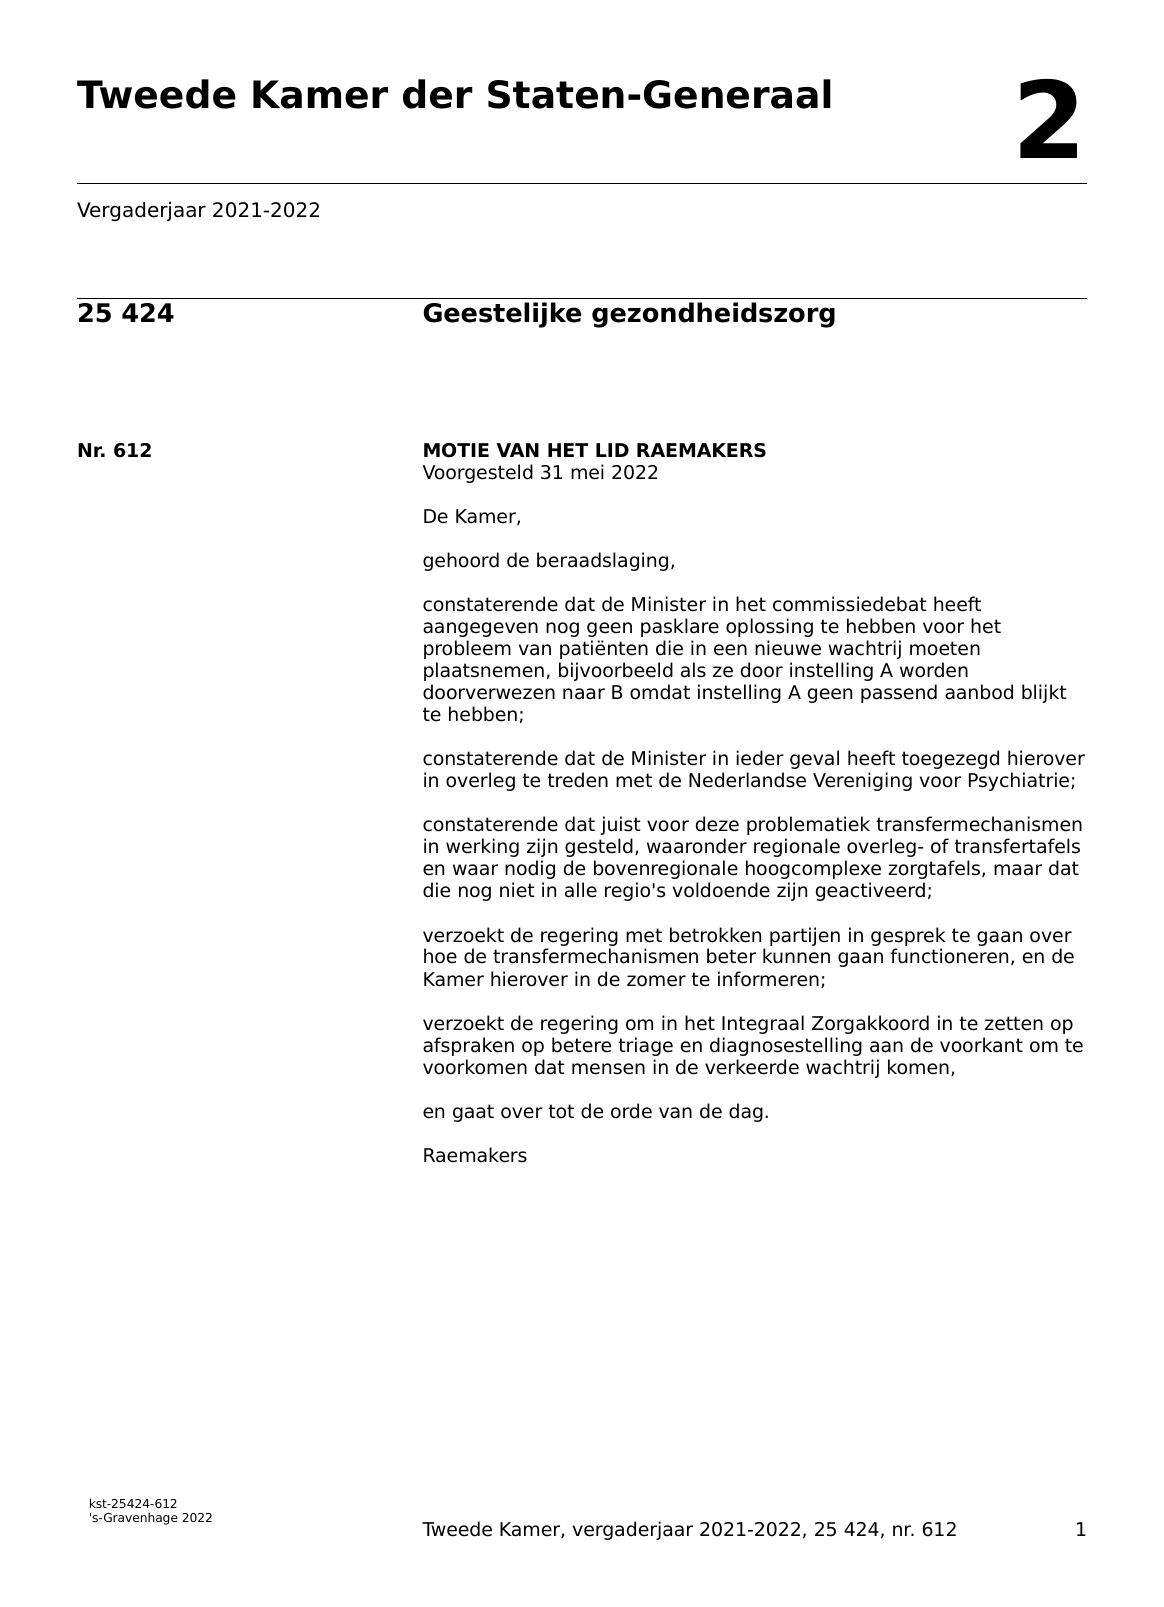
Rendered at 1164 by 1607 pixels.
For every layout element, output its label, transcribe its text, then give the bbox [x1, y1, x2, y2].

subtitle Nr. 612 MOTIE VAN HET LID RAEMAKERS [77, 440, 1087, 462]
text gehoord de beraadslaging, [422, 550, 1087, 572]
table_header Tweede Kamer der Staten-Generaal [77, 59, 886, 183]
text constaterende dat de Minister in het commissiedebat heeft aangegeven nog geen pasklare oplossing te hebben voor het probleem van patiënten die in een nieuwe wachtrij moeten plaatsnemen, bijvoorbeeld als ze door instelling A worden doorverwezen naar B omdat instelling A geen passend aanbod blijkt te hebben; [422, 594, 1087, 726]
text verzoekt de regering om in het Integraal Zorgakkoord in te zetten op afspraken op betere triage en diagnosestelling aan de voorkant om te voorkomen dat mensen in de verkeerde wachtrij komen, [422, 1013, 1087, 1078]
text Raemakers [422, 1145, 1087, 1167]
text kst-25424-612 [88, 1497, 323, 1511]
text 's-Gravenhage 2022 [88, 1511, 323, 1525]
text De Kamer, [422, 506, 1087, 528]
table_cell Vergaderjaar 2021-2022 [77, 184, 1087, 298]
text verzoekt de regering met betrokken partijen in gesprek te gaan over hoe de transfermechanismen beter kunnen gaan functioneren, en de Kamer hierover in de zomer te informeren; [422, 924, 1087, 990]
table_header 2 [886, 59, 1087, 183]
text constaterende dat juist voor deze problematiek transfermechanismen in werking zijn gesteld, waaronder regionale overleg- of transfertafels en waar nodig de bovenregionale hoogcomplexe zorgtafels, maar dat die nog niet in alle regio's voldoende zijn geactiveerd; [422, 814, 1087, 902]
text constaterende dat de Minister in ieder geval heeft toegezegd hierover in overleg te treden met de Nederlandse Vereniging voor Psychiatrie; [422, 748, 1087, 792]
text en gaat over tot de orde van de dag. [422, 1101, 1087, 1123]
text Voorgesteld 31 mei 2022 [422, 462, 1087, 484]
subtitle 25 424 Geestelijke gezondheidszorg [77, 299, 1087, 329]
